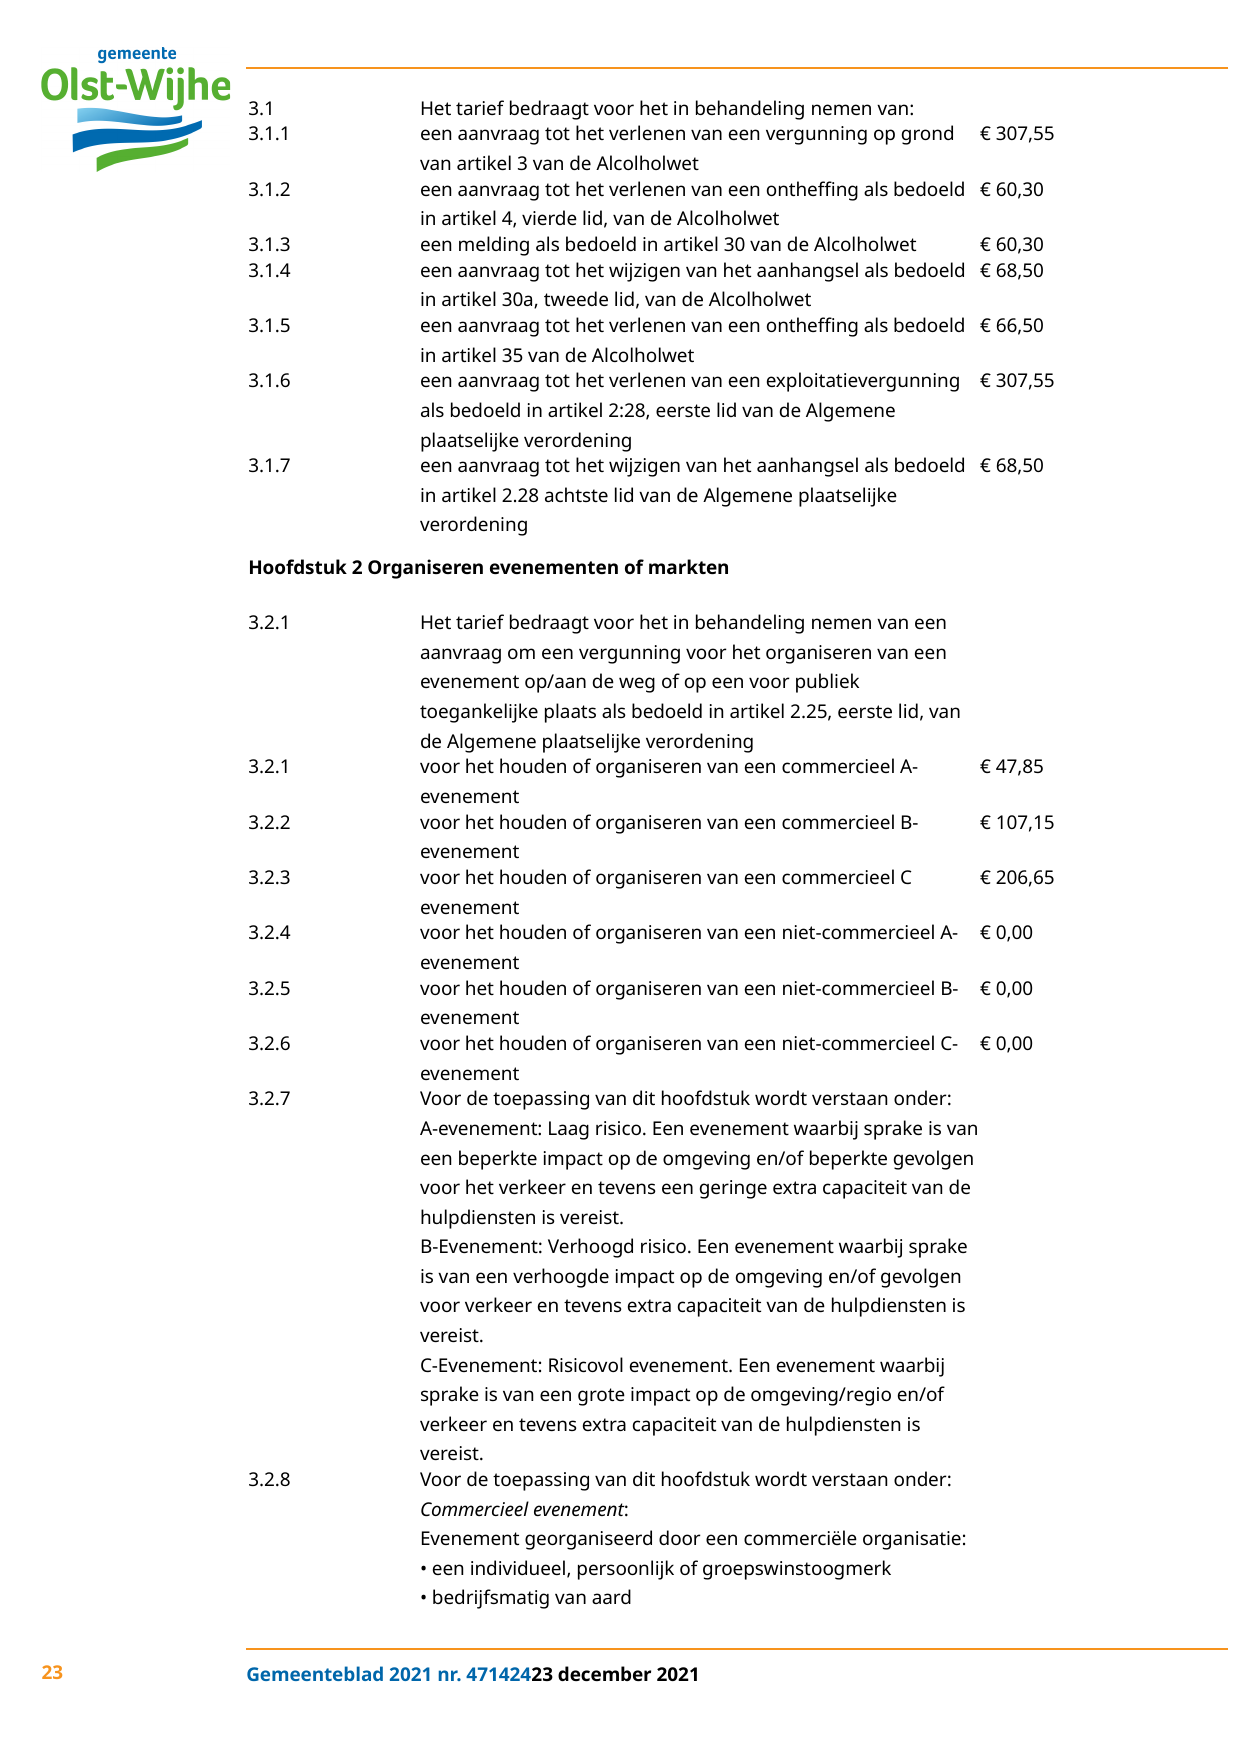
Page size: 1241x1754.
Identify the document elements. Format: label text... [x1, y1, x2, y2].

table_cell een aanvraag tot het wijzigen van het aanhangsel als bedoeld in artikel 2.28 achtste lid van de Algemene plaatselijke verordening [420, 453, 980, 537]
table_cell 3.2.5 [248, 975, 420, 1030]
table_cell 3.1.1 [248, 121, 420, 176]
table_cell 3.2.8 [248, 1466, 420, 1610]
table_cell voor het houden of organiseren van een commercieel A-evenement [420, 754, 980, 809]
table_cell Voor de toepassing van dit hoofdstuk wordt verstaan onder: Commercieel evenement: Evenement georganiseerd door een commerciële organisatie: • een individueel, persoonlijk of groepswinstoogmerk • bedrijfsmatig van aard [420, 1466, 980, 1610]
table_cell een aanvraag tot het verlenen van een ontheffing als bedoeld in artikel 4, vierde lid, van de Alcolholwet [420, 176, 980, 231]
table_cell € 307,55 [980, 121, 1152, 176]
table_cell € 0,00 [980, 1030, 1152, 1086]
table_cell € 60,30 [980, 176, 1152, 231]
table_cell een aanvraag tot het verlenen van een vergunning op grond van artikel 3 van de Alcolholwet [420, 121, 980, 176]
table_cell € 47,85 [980, 754, 1152, 809]
table_cell 3.2.2 [248, 809, 420, 864]
table_cell [980, 1086, 1152, 1466]
table_cell voor het houden of organiseren van een commercieel B-evenement [420, 809, 980, 864]
table_cell € 60,30 [980, 231, 1152, 257]
table_header [980, 95, 1152, 121]
table_cell € 0,00 [980, 920, 1152, 975]
table_cell € 68,50 [980, 257, 1152, 312]
table_cell 3.2.4 [248, 920, 420, 975]
table_cell € 66,50 [980, 312, 1152, 368]
table_cell 3.1.7 [248, 453, 420, 537]
table_cell 3.2.3 [248, 864, 420, 919]
table_cell 3.1.3 [248, 231, 420, 257]
table_cell Voor de toepassing van dit hoofdstuk wordt verstaan onder: A-evenement: Laag risico. Een evenement waarbij sprake is van een beperkte impact op de omgeving en/of beperkte gevolgen voor het verkeer en tevens een geringe extra capaciteit van de hulpdiensten is vereist. B-Evenement: Verhoogd risico. Een evenement waarbij sprake is van een verhoogde impact op de omgeving en/of gevolgen voor verkeer en tevens extra capaciteit van de hulpdiensten is vereist. C-Evenement: Risicovol evenement. Een evenement waarbij sprake is van een grote impact op de omgeving/regio en/of verkeer en tevens extra capaciteit van de hulpdiensten is vereist. [420, 1086, 980, 1466]
table_cell 3.2.7 [248, 1086, 420, 1466]
table_cell € 0,00 [980, 975, 1152, 1030]
table_cell € 107,15 [980, 809, 1152, 864]
table_cell [980, 1466, 1152, 1610]
table_cell € 307,55 [980, 368, 1152, 452]
table_cell een aanvraag tot het verlenen van een ontheffing als bedoeld in artikel 35 van de Alcolholwet [420, 312, 980, 368]
table_cell voor het houden of organiseren van een niet-commercieel A-evenement [420, 920, 980, 975]
table_cell een melding als bedoeld in artikel 30 van de Alcolholwet [420, 231, 980, 257]
picture [41, 47, 231, 172]
table_cell een aanvraag tot het wijzigen van het aanhangsel als bedoeld in artikel 30a, tweede lid, van de Alcolholwet [420, 257, 980, 312]
table_cell € 68,50 [980, 453, 1152, 537]
table_cell 3.2.1 [248, 754, 420, 809]
table_cell 3.2.6 [248, 1030, 420, 1086]
table_cell voor het houden of organiseren van een niet-commercieel C-evenement [420, 1030, 980, 1086]
table_header 3.1 [248, 95, 420, 121]
table_cell € 206,65 [980, 864, 1152, 919]
table_cell voor het houden of organiseren van een commercieel C evenement [420, 864, 980, 919]
table_header Het tarief bedraagt voor het in behandeling nemen van: [420, 95, 980, 121]
text Hoofdstuk 2 Organiseren evenementen of markten [248, 554, 1152, 580]
table_header 3.2.1 [248, 610, 420, 754]
table_cell voor het houden of organiseren van een niet-commercieel B-evenement [420, 975, 980, 1030]
table_cell 3.1.2 [248, 176, 420, 231]
table_cell een aanvraag tot het verlenen van een exploitatievergunning als bedoeld in artikel 2:28, eerste lid van de Algemene plaatselijke verordening [420, 368, 980, 452]
table_cell 3.1.6 [248, 368, 420, 452]
table_header [980, 610, 1152, 754]
table_cell 3.1.5 [248, 312, 420, 368]
table_cell 3.1.4 [248, 257, 420, 312]
table_header Het tarief bedraagt voor het in behandeling nemen van een aanvraag om een vergunning voor het organiseren van een evenement op/aan de weg of op een voor publiek toegankelijke plaats als bedoeld in artikel 2.25, eerste lid, van de Algemene plaatselijke verordening [420, 610, 980, 754]
